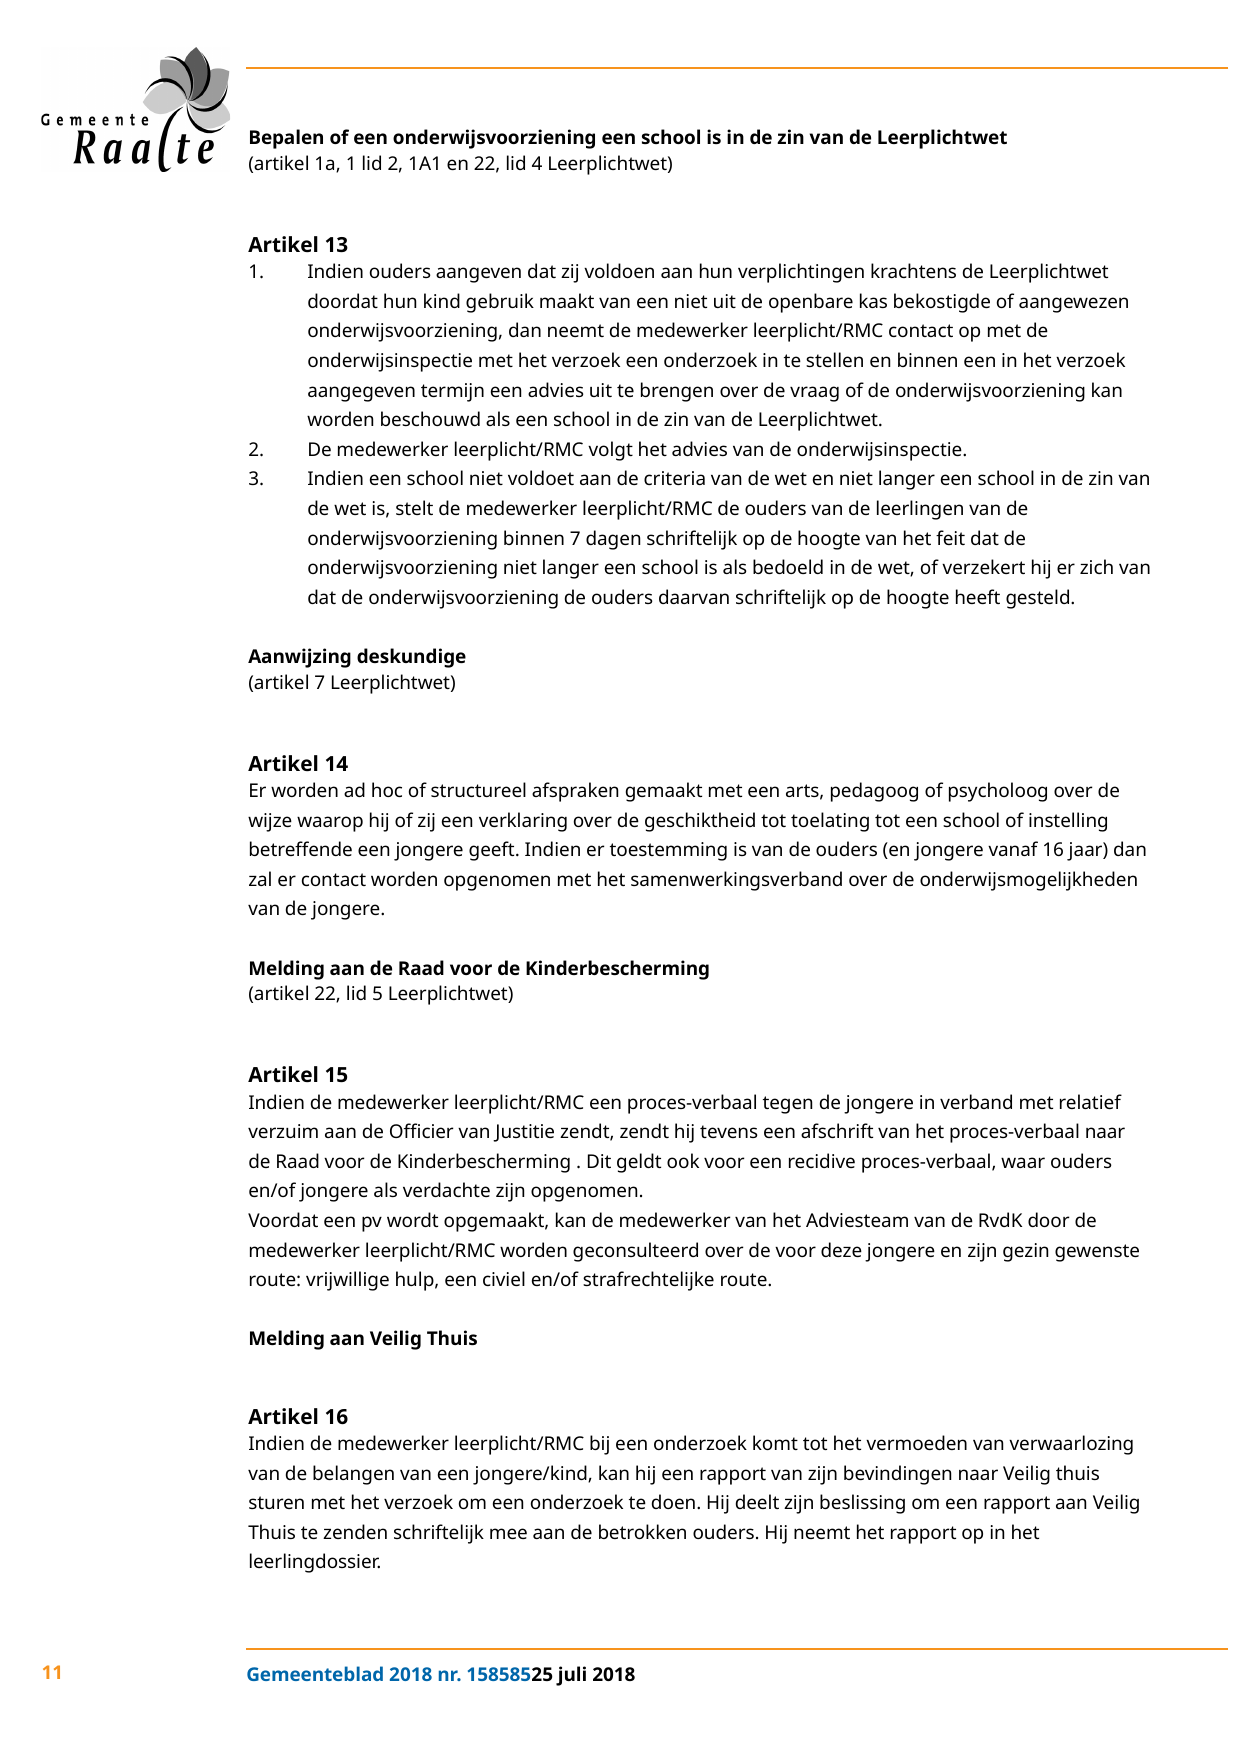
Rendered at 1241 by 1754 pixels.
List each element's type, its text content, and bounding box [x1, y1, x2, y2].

text Artikel 16 [248, 1402, 1152, 1430]
list Indien een school niet voldoet aan de criteria van de wet en niet langer een school in de zin van de wet is, stelt de medewerker leerplicht/RMC de ouders van de leerlingen van de onderwijsvoorziening binnen 7 dagen schriftelijk op de hoogte van het feit dat de onderwijsvoorziening niet langer een school is als bedoeld in de wet, of verzekert hij er zich van dat de onderwijsvoorziening de ouders daarvan schriftelijk op de hoogte heeft gesteld. [248, 466, 1152, 610]
text Bepalen of een onderwijsvoorziening een school is in de zin van de Leerplichtwet [248, 124, 1152, 150]
text (artikel 22, lid 5 Leerplichtwet) [248, 981, 1152, 1006]
text (artikel 7 Leerplichtwet) [248, 669, 1152, 694]
text Artikel 15 [248, 1061, 1152, 1089]
picture [41, 47, 231, 172]
text Indien de medewerker leerplicht/RMC een proces-verbaal tegen de jongere in verband met relatief verzuim aan de Officier van Justitie zendt, zendt hij tevens een afschrift van het proces-verbaal naar de Raad voor de Kinderbescherming . Dit geldt ook voor een recidive proces-verbaal, waar ouders en/of jongere als verdachte zijn opgenomen. [248, 1089, 1152, 1203]
text Artikel 14 [248, 749, 1152, 777]
text Melding aan de Raad voor de Kinderbescherming [248, 955, 1152, 981]
text Er worden ad hoc of structureel afspraken gemaakt met een arts, pedagoog of psycholoog over de wijze waarop hij of zij een verklaring over de geschiktheid tot toelating tot een school of instelling betreffende een jongere geeft. Indien er toestemming is van de ouders (en jongere vanaf 16 jaar) dan zal er contact worden opgenomen met het samenwerkingsverband over de onderwijsmogelijkheden van de jongere. [248, 777, 1152, 921]
text Melding aan Veilig Thuis [248, 1326, 1152, 1351]
text (artikel 1a, 1 lid 2, 1A1 en 22, lid 4 Leerplichtwet) [248, 150, 1152, 176]
text Indien de medewerker leerplicht/RMC bij een onderzoek komt tot het vermoeden van verwaarlozing van de belangen van een jongere/kind, kan hij een rapport van zijn bevindingen naar Veilig thuis sturen met het verzoek om een onderzoek te doen. Hij deelt zijn beslissing om een rapport aan Veilig Thuis te zenden schriftelijk mee aan de betrokken ouders. Hij neemt het rapport op in het leerlingdossier. [248, 1430, 1152, 1574]
text Aanwijzing deskundige [248, 643, 1152, 669]
list De medewerker leerplicht/RMC volgt het advies van de onderwijsinspectie. [248, 436, 1152, 462]
text Artikel 13 [248, 230, 1152, 258]
list Indien ouders aangeven dat zij voldoen aan hun verplichtingen krachtens de Leerplichtwet doordat hun kind gebruik maakt van een niet uit de openbare kas bekostigde of aangewezen onderwijsvoorziening, dan neemt de medewerker leerplicht/RMC contact op met de onderwijsinspectie met het verzoek een onderzoek in te stellen en binnen een in het verzoek aangegeven termijn een advies uit te brengen over de vraag of de onderwijsvoorziening kan worden beschouwd als een school in de zin van de Leerplichtwet. [248, 258, 1152, 432]
text Voordat een pv wordt opgemaakt, kan de medewerker van het Adviesteam van de RvdK door de medewerker leerplicht/RMC worden geconsulteerd over de voor deze jongere en zijn gezin gewenste route: vrijwillige hulp, een civiel en/of strafrechtelijke route. [248, 1207, 1152, 1292]
